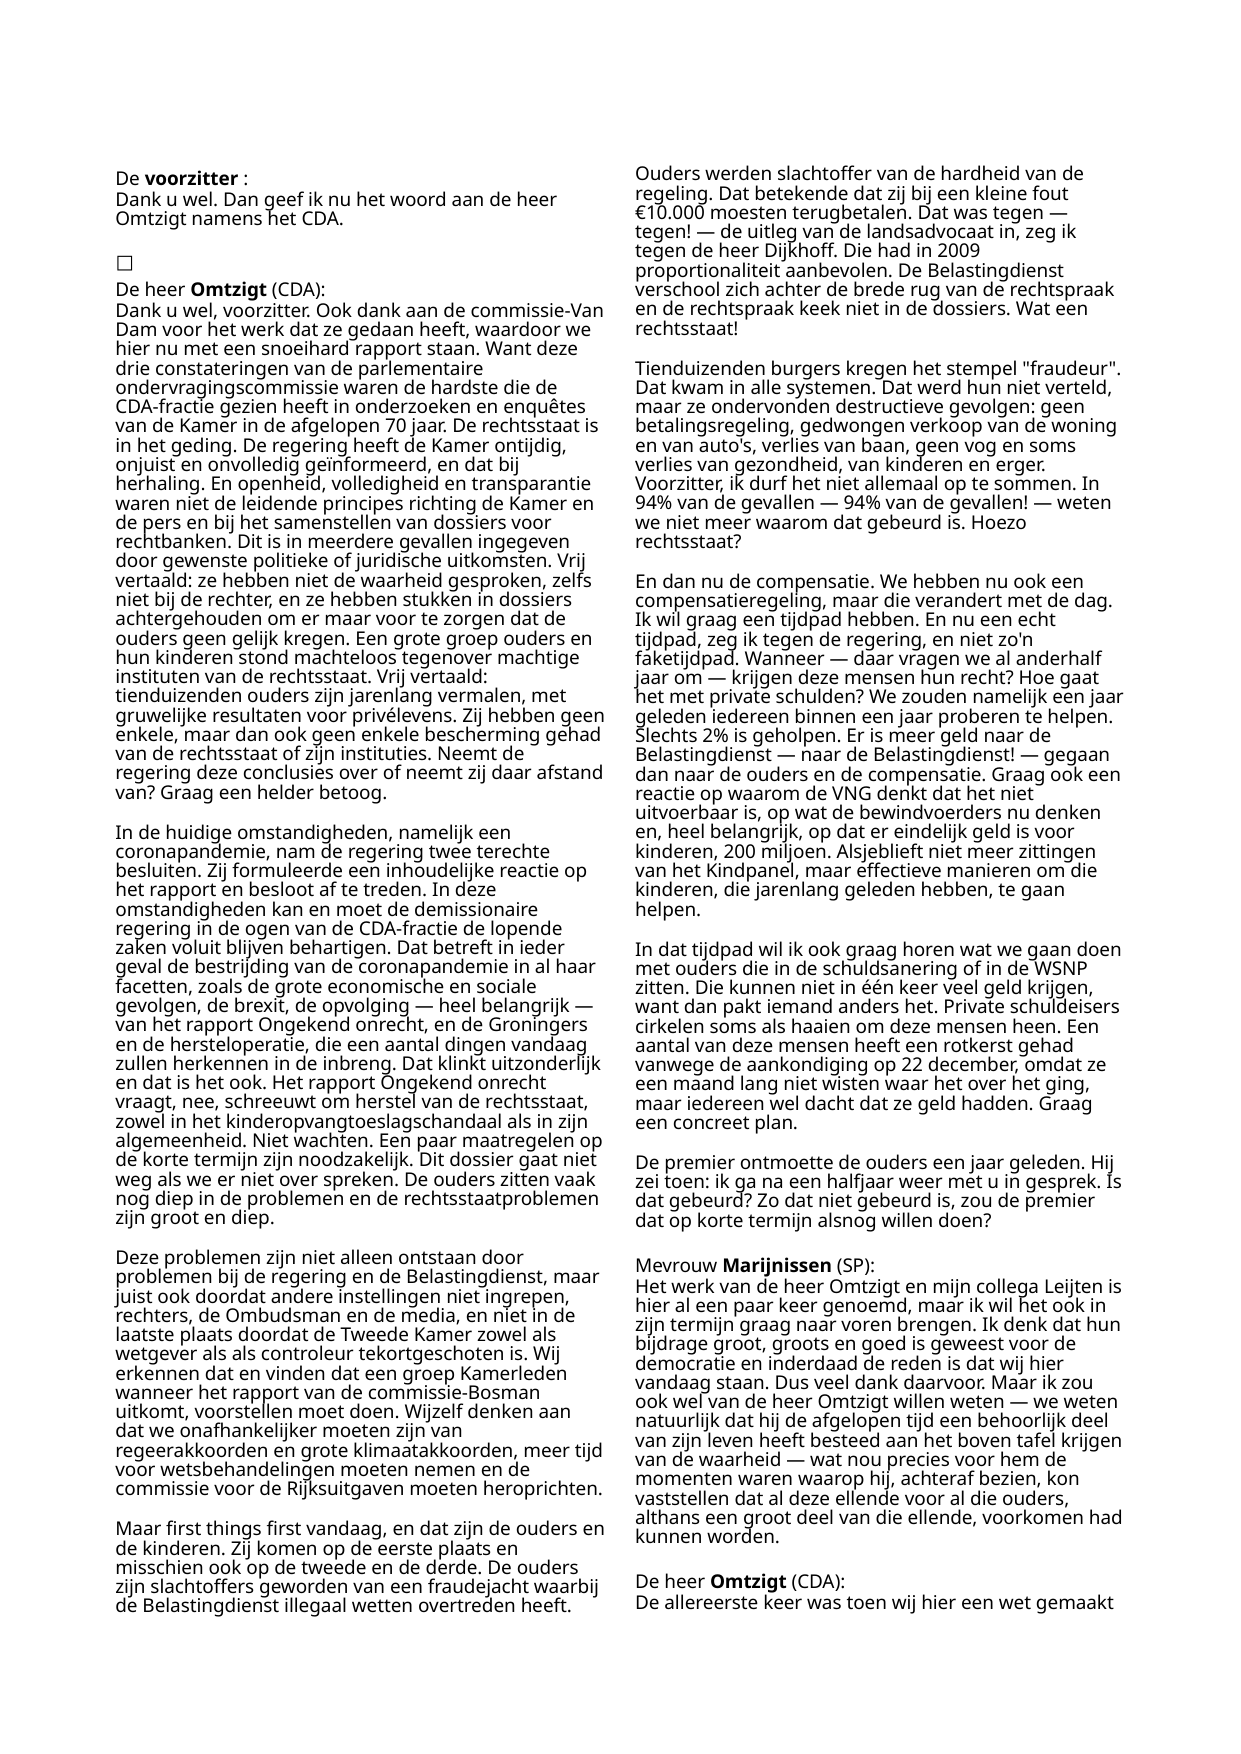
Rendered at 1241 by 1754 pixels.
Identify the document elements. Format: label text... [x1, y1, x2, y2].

text De allereerste keer was toen wij hier een wet gemaakt [635, 1594, 1125, 1613]
text Tienduizenden burgers kregen het stempel "fraudeur". Dat kwam in alle systemen. Dat werd hun niet verteld, maar ze ondervonden destructieve gevolgen: geen betalingsregeling, gedwongen verkoop van de woning en van auto's, verlies van baan, geen vog en soms verlies van gezondheid, van kinderen en erger. Voorzitter, ik durf het niet allemaal op te sommen. In 94% van de gevallen — 94% van de gevallen! — weten we niet meer waarom dat gebeurd is. Hoezo rechtsstaat? [635, 359, 1125, 552]
text Dank u wel. Dan geef ik nu het woord aan de heer Omtzigt namens het CDA. [115, 191, 605, 229]
text Het werk van de heer Omtzigt en mijn collega Leijten is hier al een paar keer genoemd, maar ik wil het ook in zijn termijn graag naar voren brengen. Ik denk dat hun bijdrage groot, groots en goed is geweest voor de democratie en inderdaad de reden is dat wij hier vandaag staan. Dus veel dank daarvoor. Maar ik zou ook wel van de heer Omtzigt willen weten — we weten natuurlijk dat hij de afgelopen tijd een behoorlijk deel van zijn leven heeft besteed aan het boven tafel krijgen van de waarheid — wat nou precies voor hem de momenten waren waarop hij, achteraf bezien, kon vaststellen dat al deze ellende voor al die ouders, althans een groot deel van die ellende, voorkomen had kunnen worden. [635, 1278, 1125, 1547]
text De premier ontmoette de ouders een jaar geleden. Hij zei toen: ik ga na een halfjaar weer met u in gesprek. Is dat gebeurd? Zo dat niet gebeurd is, zou de premier dat op korte termijn alsnog willen doen? [635, 1154, 1125, 1231]
text De voorzitter : [115, 165, 605, 191]
text Ouders werden slachtoffer van de hardheid van de regeling. Dat betekende dat zij bij een kleine fout €10.000 moesten terugbetalen. Dat was tegen — tegen! — de uitleg van de landsadvocaat in, zeg ik tegen de heer Dijkhoff. Die had in 2009 proportionaliteit aanbevolen. De Belastingdienst verschool zich achter de brede rug van de rechtspraak en de rechtspraak keek niet in de dossiers. Wat een rechtsstaat! [635, 165, 1125, 339]
text In de huidige omstandigheden, namelijk een coronapandemie, nam de regering twee terechte besluiten. Zij formuleerde een inhoudelijke reactie op het rapport en besloot af te treden. In deze omstandigheden kan en moet de demissionaire regering in de ogen van de CDA-fractie de lopende zaken voluit blijven behartigen. Dat betreft in ieder geval de bestrijding van de coronapandemie in al haar facetten, zoals de grote economische en sociale gevolgen, de brexit, de opvolging — heel belangrijk — van het rapport Ongekend onrecht, en de Groningers en de hersteloperatie, die een aantal dingen vandaag zullen herkennen in de inbreng. Dat klinkt uitzonderlijk en dat is het ook. Het rapport Ongekend onrecht vraagt, nee, schreeuwt om herstel van de rechtsstaat, zowel in het kinderopvangtoeslagschandaal als in zijn algemeenheid. Niet wachten. Een paar maatregelen op de korte termijn zijn noodzakelijk. Dit dossier gaat niet weg als we er niet over spreken. De ouders zitten vaak nog diep in de problemen en de rechtsstaatproblemen zijn groot en diep. [115, 824, 605, 1228]
text De heer Omtzigt (CDA): [635, 1568, 1125, 1594]
text Mevrouw Marijnissen (SP): [635, 1252, 1125, 1278]
text De heer Omtzigt (CDA): [115, 276, 605, 302]
text En dan nu de compensatie. We hebben nu ook een compensatieregeling, maar die verandert met de dag. Ik wil graag een tijdpad hebben. En nu een echt tijdpad, zeg ik tegen de regering, en niet zo'n faketijdpad. Wanneer — daar vragen we al anderhalf jaar om — krijgen deze mensen hun recht? Hoe gaat het met private schulden? We zouden namelijk een jaar geleden iedereen binnen een jaar proberen te helpen. Slechts 2% is geholpen. Er is meer geld naar de Belastingdienst — naar de Belastingdienst! — gegaan dan naar de ouders en de compensatie. Graag ook een reactie op waarom de VNG denkt dat het niet uitvoerbaar is, op wat de bewindvoerders nu denken en, heel belangrijk, op dat er eindelijk geld is voor kinderen, 200 miljoen. Alsjeblieft niet meer zittingen van het Kindpanel, maar effectieve manieren om die kinderen, die jarenlang geleden hebben, te gaan helpen. [635, 573, 1125, 920]
text In dat tijdpad wil ik ook graag horen wat we gaan doen met ouders die in de schuldsanering of in de WSNP zitten. Die kunnen niet in één keer veel geld krijgen, want dan pakt iemand anders het. Private schuldeisers cirkelen soms als haaien om deze mensen heen. Een aantal van deze mensen heeft een rotkerst gehad vanwege de aankondiging op 22 december, omdat ze een maand lang niet wisten waar het over het ging, maar iedereen wel dacht dat ze geld hadden. Graag een concreet plan. [635, 941, 1125, 1133]
text Deze problemen zijn niet alleen ontstaan door problemen bij de regering en de Belastingdienst, maar juist ook doordat andere instellingen niet ingrepen, rechters, de Ombudsman en de media, en niet in de laatste plaats doordat de Tweede Kamer zowel als wetgever als als controleur tekortgeschoten is. Wij erkennen dat en vinden dat een groep Kamerleden wanneer het rapport van de commissie-Bosman uitkomt, voorstellen moet doen. Wijzelf denken aan dat we onafhankelijker moeten zijn van regeerakkoorden en grote klimaatakkoorden, meer tijd voor wetsbehandelingen moeten nemen en de commissie voor de Rijksuitgaven moeten heroprichten. [115, 1249, 605, 1499]
text Dank u wel, voorzitter. Ook dank aan de commissie-Van Dam voor het werk dat ze gedaan heeft, waardoor we hier nu met een snoeihard rapport staan. Want deze drie constateringen van de parlementaire ondervragingscommissie waren de hardste die de CDA-fractie gezien heeft in onderzoeken en enquêtes van de Kamer in de afgelopen 70 jaar. De rechtsstaat is in het geding. De regering heeft de Kamer ontijdig, onjuist en onvolledig geïnformeerd, en dat bij herhaling. En openheid, volledigheid en transparantie waren niet de leidende principes richting de Kamer en de pers en bij het samenstellen van dossiers voor rechtbanken. Dit is in meerdere gevallen ingegeven door gewenste politieke of juridische uitkomsten. Vrij vertaald: ze hebben niet de waarheid gesproken, zelfs niet bij de rechter, en ze hebben stukken in dossiers achtergehouden om er maar voor te zorgen dat de ouders geen gelijk kregen. Een grote groep ouders en hun kinderen stond machteloos tegenover machtige instituten van de rechtsstaat. Vrij vertaald: tienduizenden ouders zijn jarenlang vermalen, met gruwelijke resultaten voor privélevens. Zij hebben geen enkele, maar dan ook geen enkele bescherming gehad van de rechtsstaat of zijn instituties. Neemt de regering deze conclusies over of neemt zij daar afstand van? Graag een helder betoog. [115, 302, 605, 803]
text Maar first things first vandaag, en dat zijn de ouders en de kinderen. Zij komen op de eerste plaats en misschien ook op de tweede en de derde. De ouders zijn slachtoffers geworden van een fraudejacht waarbij de Belastingdienst illegaal wetten overtreden heeft. [115, 1520, 605, 1617]
text ⬜ [115, 250, 605, 276]
